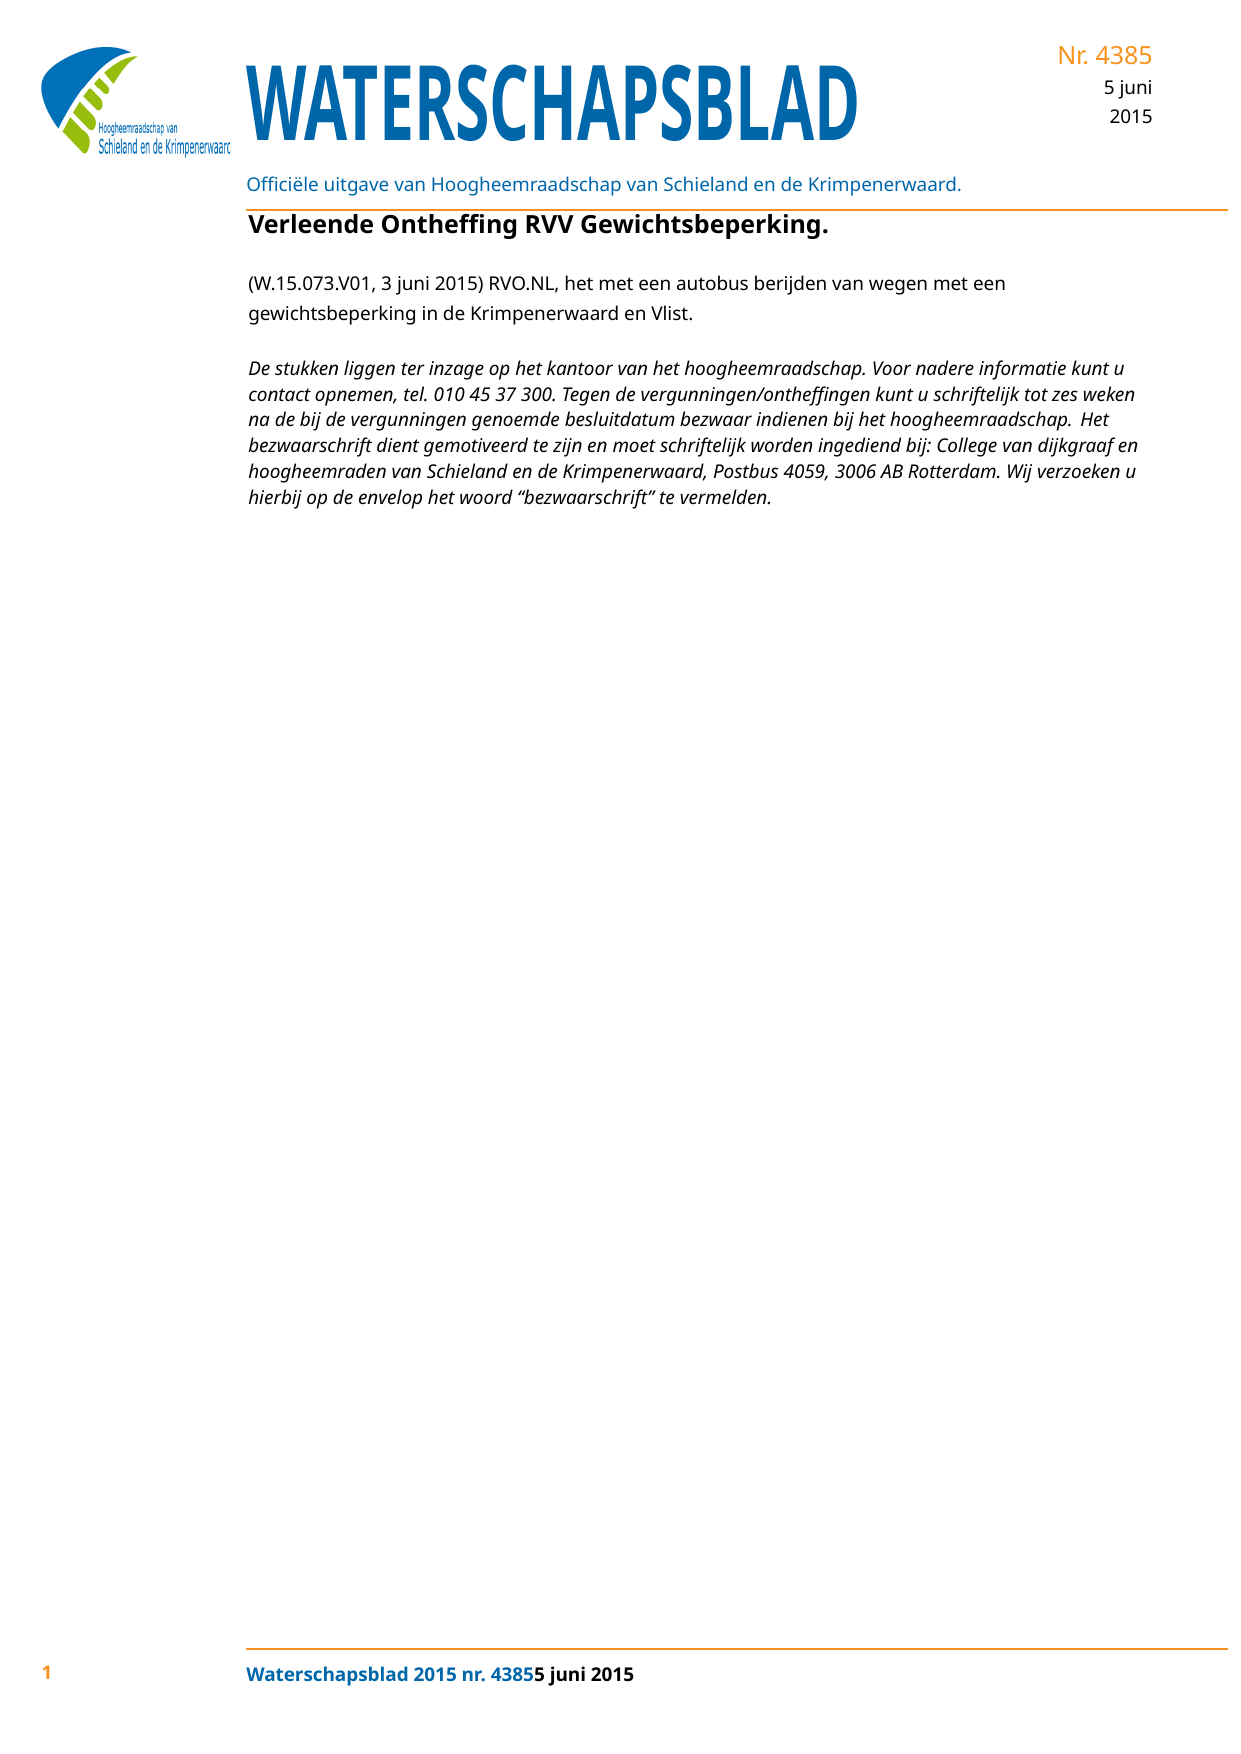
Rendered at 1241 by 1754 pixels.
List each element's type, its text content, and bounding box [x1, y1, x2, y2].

picture [41, 47, 231, 172]
text De stukken liggen ter inzage op het kantoor van het hoogheemraadschap. Voor nadere informatie kunt u contact opnemen, tel. 010 45 37 300. Tegen de vergunningen/ontheffingen kunt u schriftelijk tot zes weken na de bij de vergunningen genoemde besluitdatum bezwaar indienen bij het hoogheemraadschap. Het bezwaarschrift dient gemotiveerd te zijn en moet schriftelijk worden ingediend bij: College van dijkgraaf en hoogheemraden van Schieland en de Krimpenerwaard, Postbus 4059, 3006 AB Rotterdam. Wij verzoeken u hierbij op de envelop het woord “bezwaarschrift” te vermelden. [248, 355, 1152, 509]
text (W.15.073.V01, 3 juni 2015) RVO.NL, het met een autobus berijden van wegen met een gewichtsbeperking in de Krimpenerwaard en Vlist. [248, 270, 1152, 326]
text Verleende Ontheffing RVV Gewichtsbeperking. [248, 211, 1152, 241]
